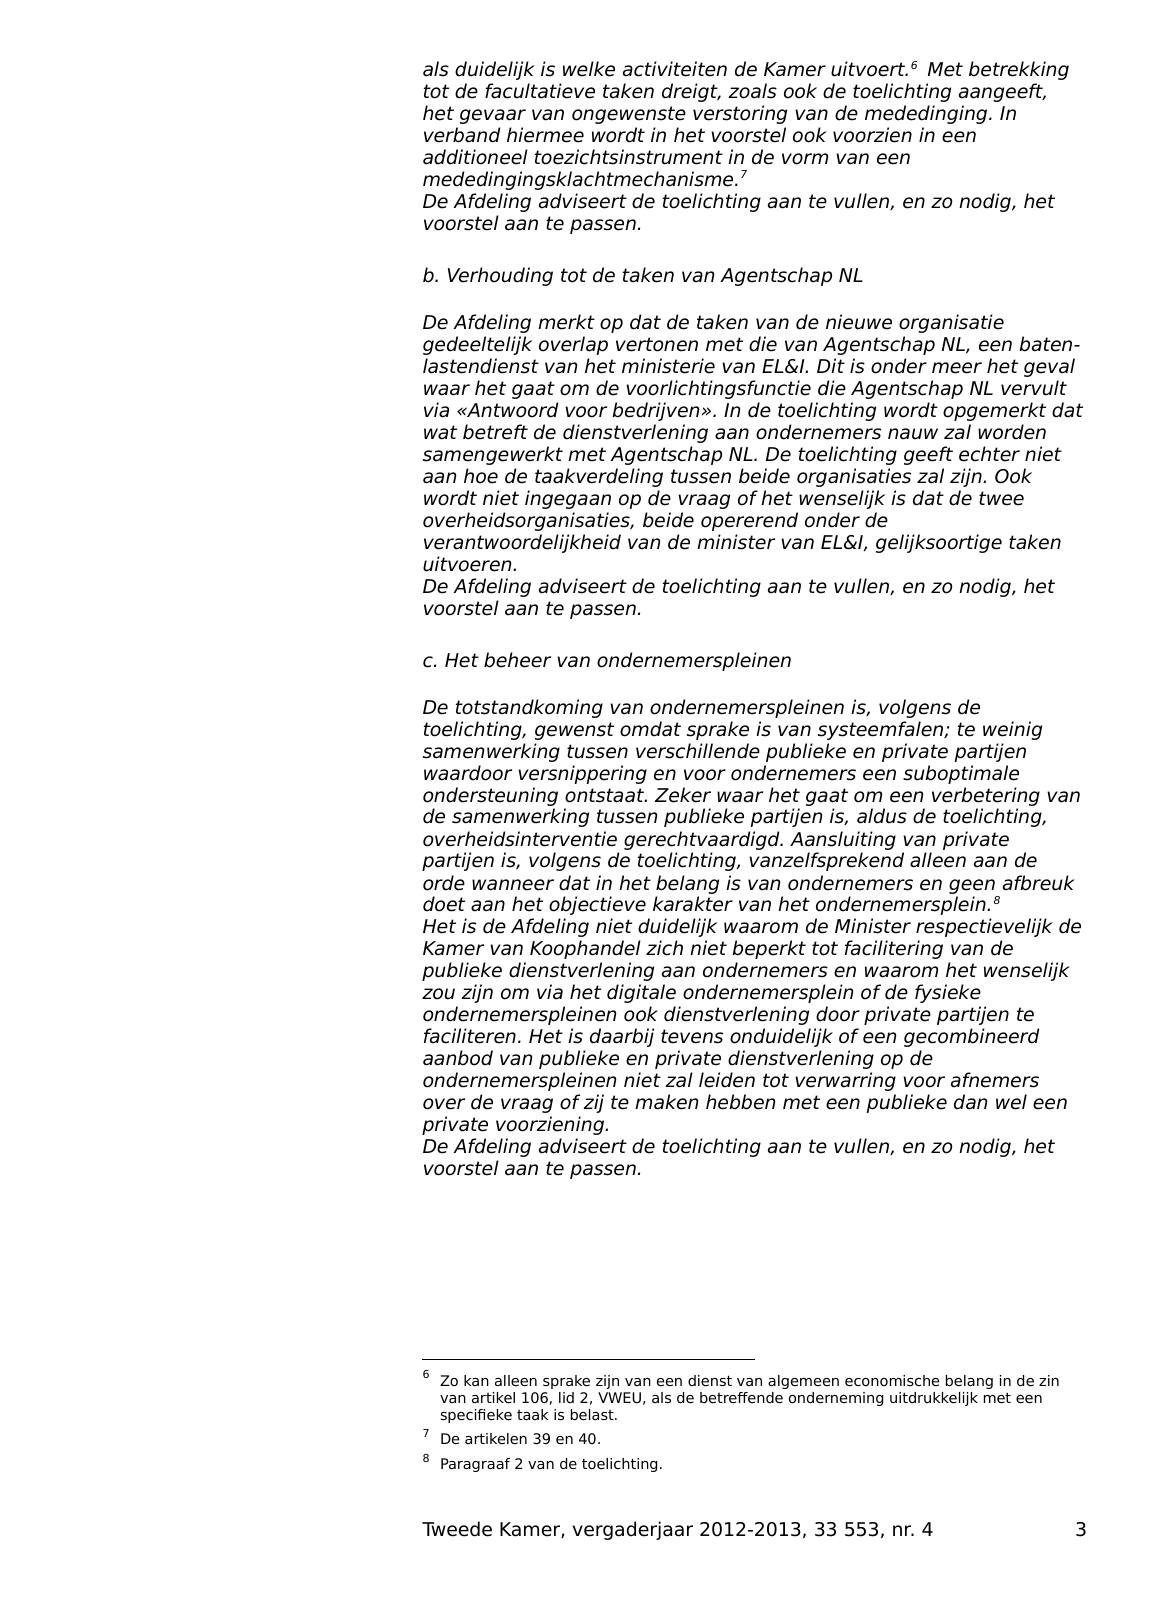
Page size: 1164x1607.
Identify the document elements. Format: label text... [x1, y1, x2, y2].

subtitle c. Het beheer van ondernemerspleinen [422, 649, 1087, 672]
text als duidelijk is welke activiteiten de Kamer uitvoert. Met betrekking tot de facultatieve taken dreigt, zoals ook de toelichting aangeeft, het gevaar van ongewenste verstoring van de mededinging. In verband hiermee wordt in het voorstel ook voorzien in een additioneel toezichtsinstrument in de vorm van een mededingingsklachtmechanisme. [422, 59, 1087, 191]
text De Afdeling merkt op dat de taken van de nieuwe organisatie gedeeltelijk overlap vertonen met die van Agentschap NL, een baten-lastendienst van het ministerie van EL&I. Dit is onder meer het geval waar het gaat om de voorlichtingsfunctie die Agentschap NL vervult via «Antwoord voor bedrijven». In de toelichting wordt opgemerkt dat wat betreft de dienstverlening aan ondernemers nauw zal worden samengewerkt met Agentschap NL. De toelichting geeft echter niet aan hoe de taakverdeling tussen beide organisaties zal zijn. Ook wordt niet ingegaan op de vraag of het wenselijk is dat de twee overheidsorganisaties, beide opererend onder de verantwoordelijkheid van de minister van EL&I, gelijksoortige taken uitvoeren. [422, 312, 1087, 576]
text De Afdeling adviseert de toelichting aan te vullen, en zo nodig, het voorstel aan te passen. [422, 1136, 1087, 1180]
text De artikelen 39 en 40. [422, 1427, 1087, 1449]
text Zo kan alleen sprake zijn van een dienst van algemeen economische belang in de zin van artikel 106, lid 2, VWEU, als de betreffende onderneming uitdrukkelijk met een specifieke taak is belast. [422, 1368, 1087, 1424]
text De totstandkoming van ondernemerspleinen is, volgens de toelichting, gewenst omdat sprake is van systeemfalen; te weinig samenwerking tussen verschillende publieke en private partijen waardoor versnippering en voor ondernemers een suboptimale ondersteuning ontstaat. Zeker waar het gaat om een verbetering van de samenwerking tussen publieke partijen is, aldus de toelichting, overheidsinterventie gerechtvaardigd. Aansluiting van private partijen is, volgens de toelichting, vanzelfsprekend alleen aan de orde wanneer dat in het belang is van ondernemers en geen afbreuk doet aan het objectieve karakter van het ondernemersplein. [422, 697, 1087, 916]
subtitle b. Verhouding tot de taken van Agentschap NL [422, 265, 1087, 287]
text De Afdeling adviseert de toelichting aan te vullen, en zo nodig, het voorstel aan te passen. [422, 576, 1087, 619]
text Paragraaf 2 van de toelichting. [422, 1452, 1087, 1474]
text De Afdeling adviseert de toelichting aan te vullen, en zo nodig, het voorstel aan te passen. [422, 191, 1087, 235]
text Het is de Afdeling niet duidelijk waarom de Minister respectievelijk de Kamer van Koophandel zich niet beperkt tot facilitering van de publieke dienstverlening aan ondernemers en waarom het wenselijk zou zijn om via het digitale ondernemersplein of de fysieke ondernemerspleinen ook dienstverlening door private partijen te faciliteren. Het is daarbij tevens onduidelijk of een gecombineerd aanbod van publieke en private dienstverlening op de ondernemerspleinen niet zal leiden tot verwarring voor afnemers over de vraag of zij te maken hebben met een publieke dan wel een private voorziening. [422, 916, 1087, 1136]
